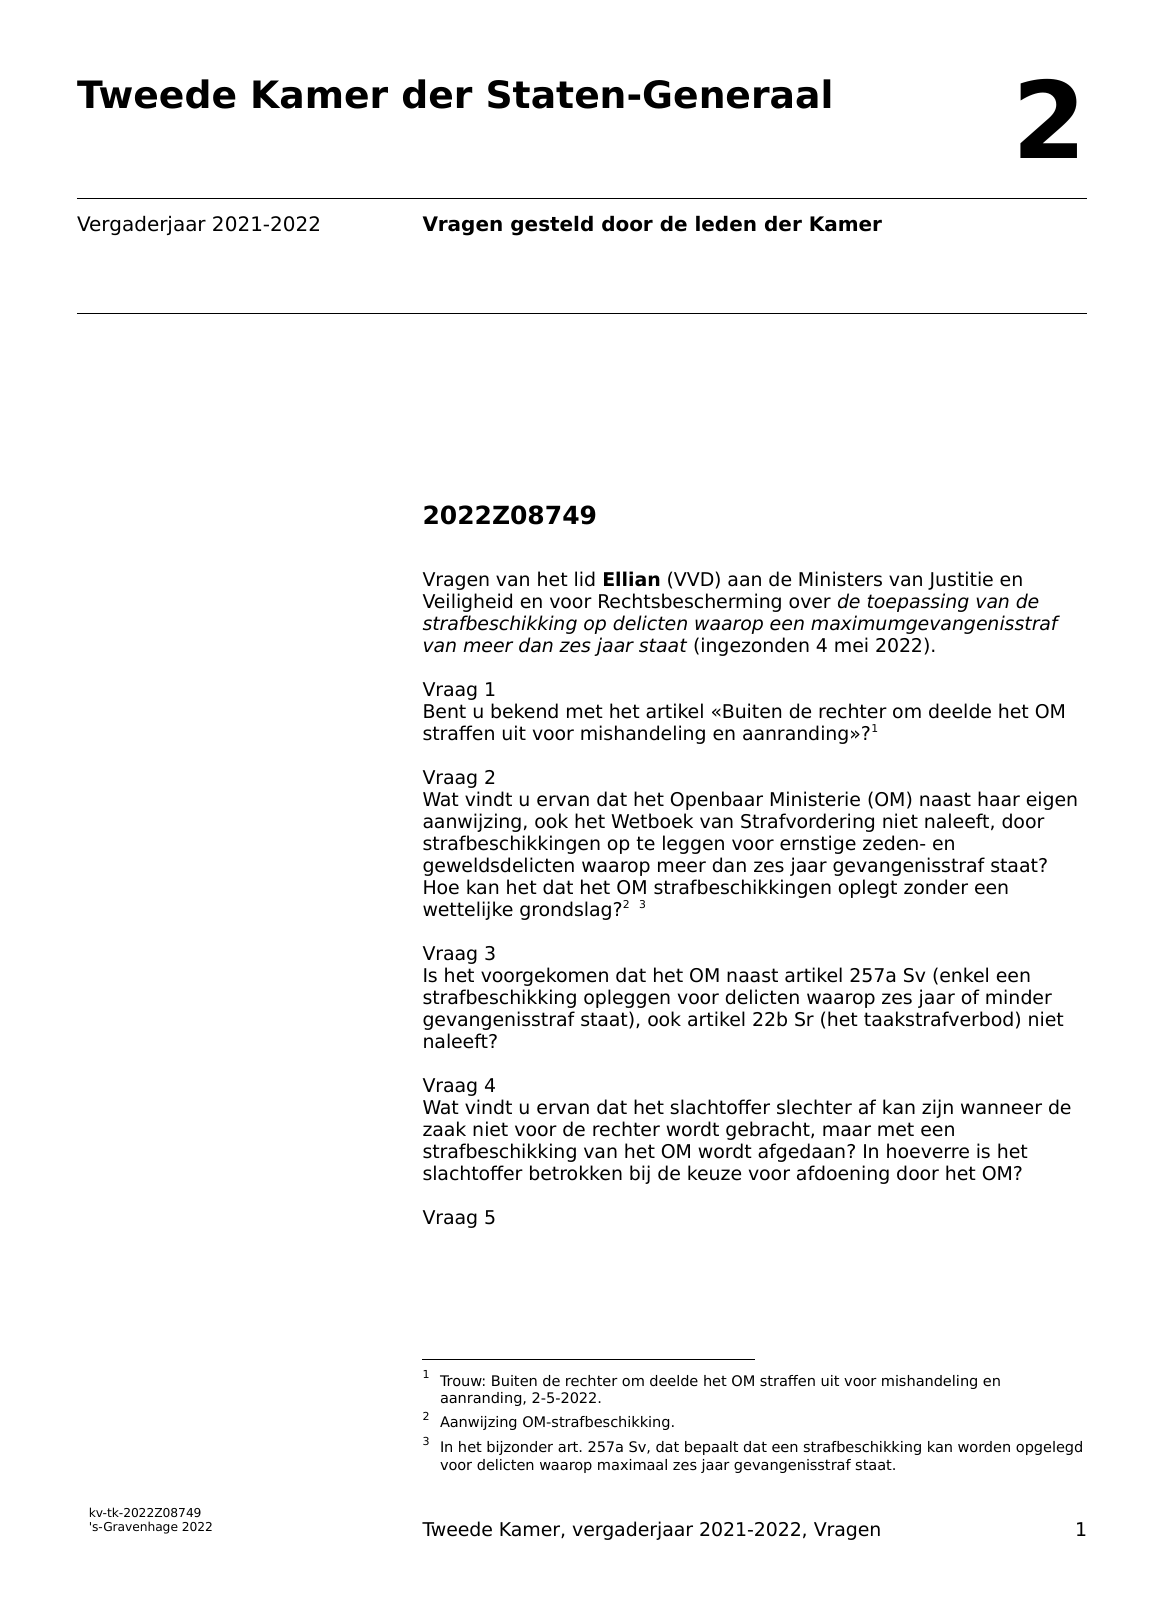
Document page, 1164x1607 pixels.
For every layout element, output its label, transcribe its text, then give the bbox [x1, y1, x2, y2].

text Vraag 4 [422, 1075, 1087, 1097]
text Wat vindt u ervan dat het Openbaar Ministerie (OM) naast haar eigen aanwijzing, ook het Wetboek van Strafvordering niet naleeft, door strafbeschikkingen op te leggen voor ernstige zeden- en geweldsdelicten waarop meer dan zes jaar gevangenisstraf staat? Hoe kan het dat het OM strafbeschikkingen oplegt zonder een wettelijke grondslag? [422, 789, 1087, 921]
text Vraag 5 [422, 1207, 1087, 1229]
text 's-Gravenhage 2022 [88, 1520, 323, 1534]
text Aanwijzing OM-strafbeschikking. [422, 1410, 1087, 1432]
text Vraag 1 [422, 679, 1087, 701]
text In het bijzonder art. 257a Sv, dat bepaalt dat een strafbeschikking kan worden opgelegd voor delicten waarop maximaal zes jaar gevangenisstraf staat. [422, 1435, 1087, 1474]
text Vraag 2 [422, 767, 1087, 789]
table_header 2 [886, 59, 1087, 198]
text Bent u bekend met het artikel «Buiten de rechter om deelde het OM straffen uit voor mishandeling en aanranding»? [422, 701, 1087, 745]
table_cell Vragen gesteld door de leden der Kamer [422, 199, 1087, 313]
text Vraag 3 [422, 943, 1087, 965]
text 2022Z08749 [422, 501, 1087, 531]
text Wat vindt u ervan dat het slachtoffer slechter af kan zijn wanneer de zaak niet voor de rechter wordt gebracht, maar met een strafbeschikking van het OM wordt afgedaan? In hoeverre is het slachtoffer betrokken bij de keuze voor afdoening door het OM? [422, 1097, 1087, 1185]
table_cell Vergaderjaar 2021-2022 [77, 199, 422, 313]
text Vragen van het lid Ellian (VVD) aan de Ministers van Justitie en Veiligheid en voor Rechtsbescherming over de toepassing van de strafbeschikking op delicten waarop een maximumgevangenisstraf van meer dan zes jaar staat (ingezonden 4 mei 2022). [422, 569, 1087, 657]
table_header Tweede Kamer der Staten-Generaal [77, 59, 886, 198]
text Is het voorgekomen dat het OM naast artikel 257a Sv (enkel een strafbeschikking opleggen voor delicten waarop zes jaar of minder gevangenisstraf staat), ook artikel 22b Sr (het taakstrafverbod) niet naleeft? [422, 965, 1087, 1053]
text Trouw: Buiten de rechter om deelde het OM straffen uit voor mishandeling en aanranding, 2-5-2022. [422, 1368, 1087, 1407]
text kv-tk-2022Z08749 [88, 1506, 323, 1520]
